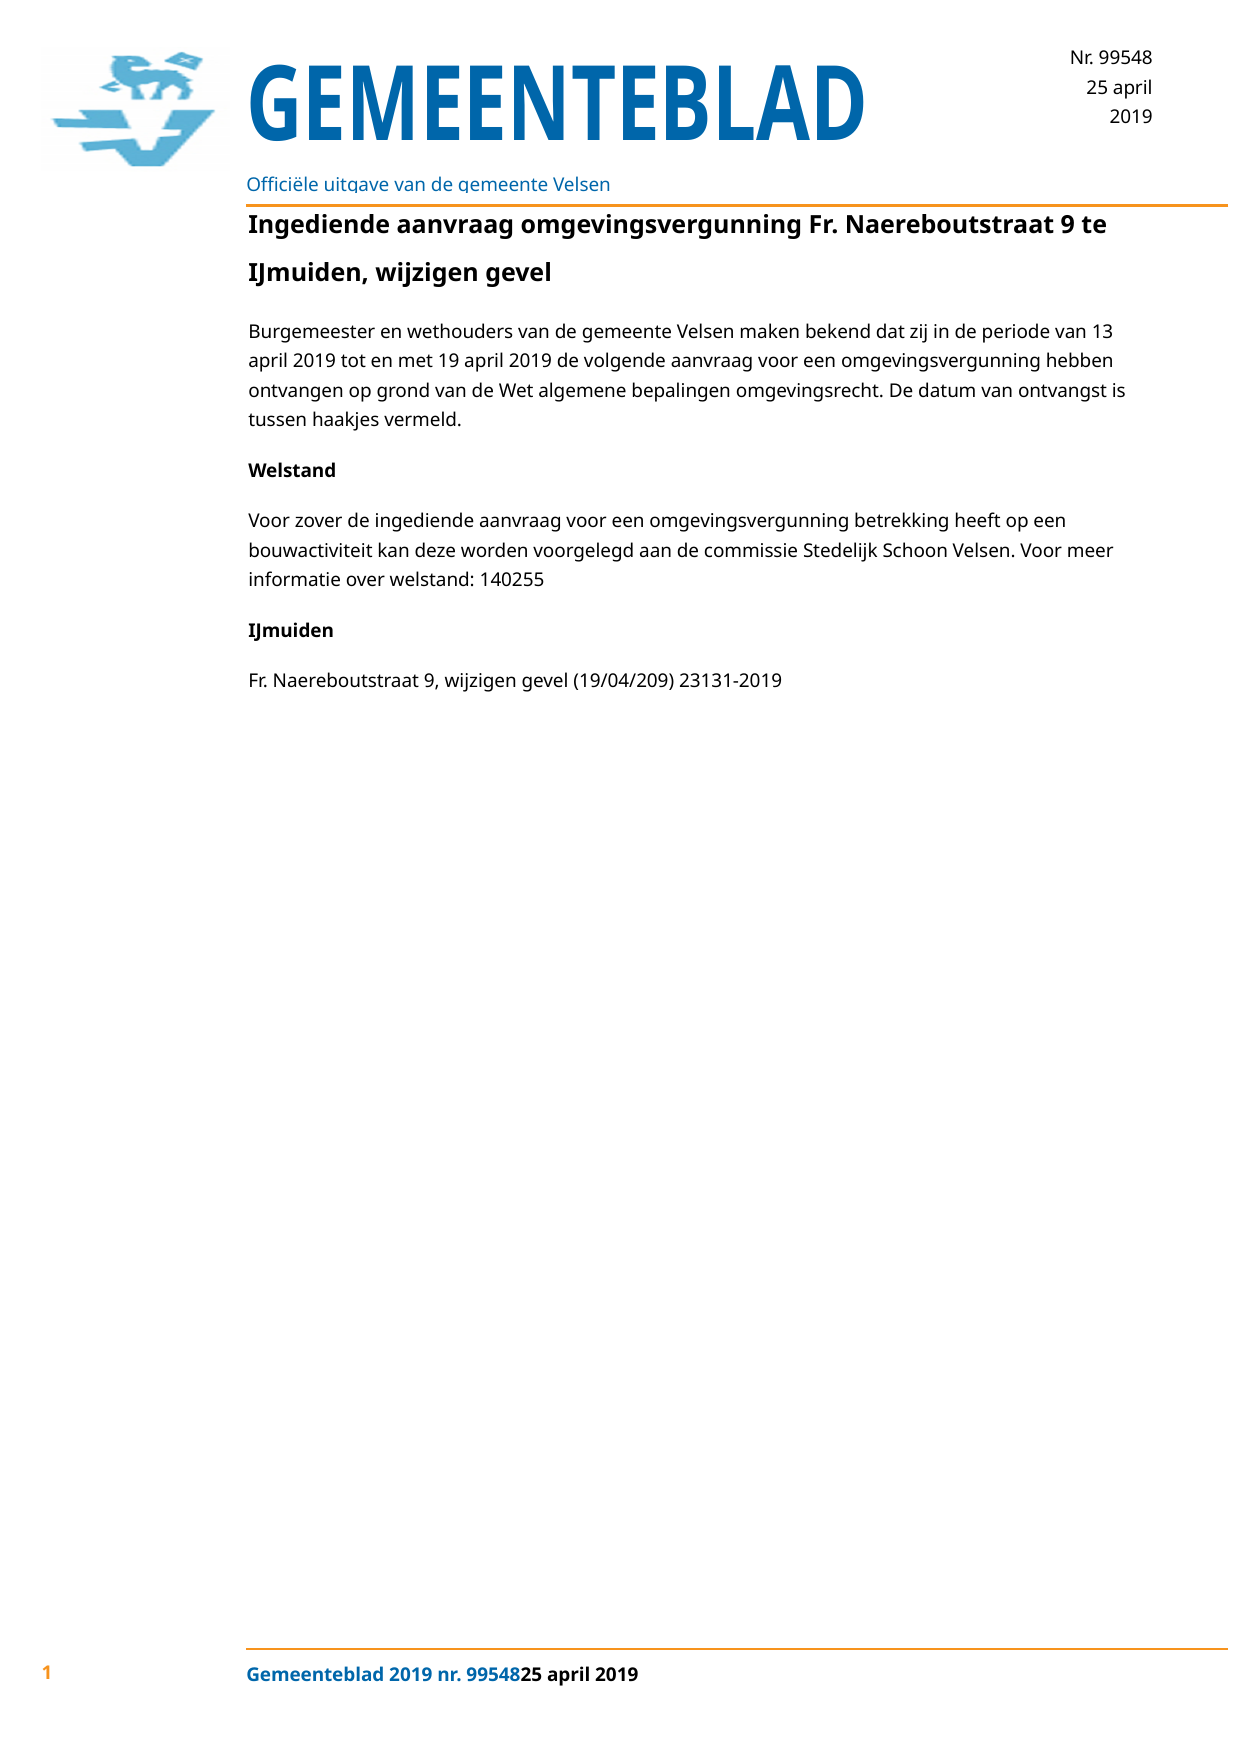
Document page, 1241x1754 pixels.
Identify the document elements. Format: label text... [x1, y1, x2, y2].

text Voor zover de ingediende aanvraag voor een omgevingsvergunning betrekking heeft op een bouwactiviteit kan deze worden voorgelegd aan de commissie Stedelijk Schoon Velsen. Voor meer informatie over welstand: 140255 [248, 507, 1152, 592]
text Ingediende aanvraag omgevingsvergunning Fr. Naereboutstraat 9 te IJmuiden, wijzigen gevel [248, 207, 1152, 288]
picture [41, 47, 231, 172]
text Burgemeester en wethouders van de gemeente Velsen maken bekend dat zij in de periode van 13 april 2019 tot en met 19 april 2019 de volgende aanvraag voor een omgevingsvergunning hebben ontvangen op grond van de Wet algemene bepalingen omgevingsrecht. De datum van ontvangst is tussen haakjes vermeld. [248, 318, 1152, 432]
text Welstand [248, 457, 1152, 483]
text IJmuiden [248, 617, 1152, 643]
text Fr. Naereboutstraat 9, wijzigen gevel (19/04/209) 23131-2019 [248, 667, 1152, 693]
